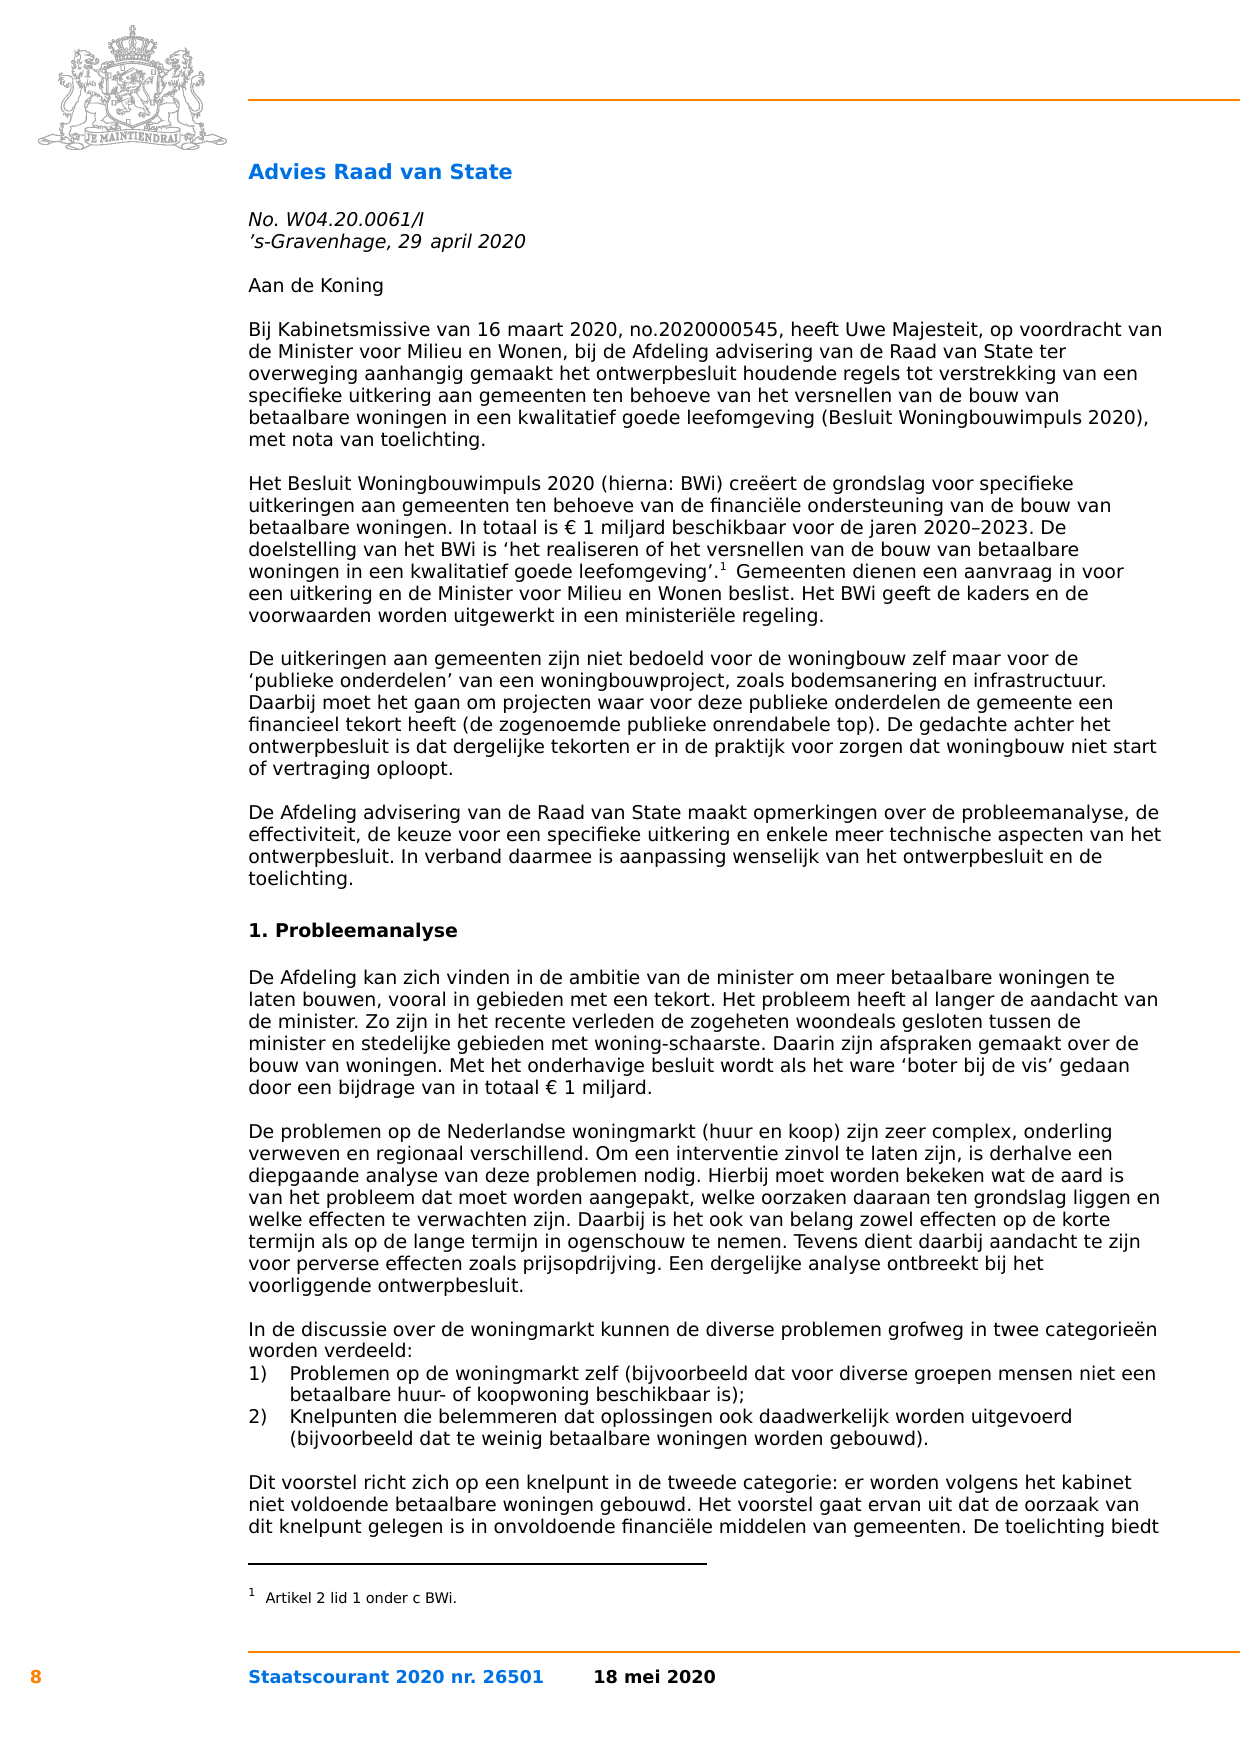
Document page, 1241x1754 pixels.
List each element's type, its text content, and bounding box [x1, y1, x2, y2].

text Aan de Koning [248, 275, 1163, 297]
text 2) Knelpunten die belemmeren dat oplossingen ook daadwerkelijk worden uitgevoerd (bijvoorbeeld dat te weinig betaalbare woningen worden gebouwd). [248, 1406, 1163, 1450]
picture [38, 25, 227, 150]
text Artikel 2 lid 1 onder c BWi. [248, 1586, 1163, 1608]
text De Afdeling kan zich vinden in de ambitie van de minister om meer betaalbare woningen te laten bouwen, vooral in gebieden met een tekort. Het probleem heeft al langer de aandacht van de minister. Zo zijn in het recente verleden de zogeheten woondeals gesloten tussen de minister en stedelijke gebieden met woning-schaarste. Daarin zijn afspraken gemaakt over de bouw van woningen. Met het onderhavige besluit wordt als het ware ‘boter bij de vis’ gedaan door een bijdrage van in totaal € 1 miljard. [248, 967, 1163, 1099]
text Bij Kabinetsmissive van 16 maart 2020, no.2020000545, heeft Uwe Majesteit, op voordracht van de Minister voor Milieu en Wonen, bij de Afdeling advisering van de Raad van State ter overweging aanhangig gemaakt het ontwerpbesluit houdende regels tot verstrekking van een specifieke uitkering aan gemeenten ten behoeve van het versnellen van de bouw van betaalbare woningen in een kwalitatief goede leefomgeving (Besluit Woningbouwimpuls 2020), met nota van toelichting. [248, 319, 1163, 451]
text 1) Problemen op de woningmarkt zelf (bijvoorbeeld dat voor diverse groepen mensen niet een betaalbare huur- of koopwoning beschikbaar is); [248, 1362, 1163, 1406]
text In de discussie over de woningmarkt kunnen de diverse problemen grofweg in twee categorieën worden verdeeld: [248, 1318, 1163, 1362]
text Het Besluit Woningbouwimpuls 2020 (hierna: BWi) creëert de grondslag voor specifieke uitkeringen aan gemeenten ten behoeve van de financiële ondersteuning van de bouw van betaalbare woningen. In totaal is € 1 miljard beschikbaar voor de jaren 2020–2023. De doelstelling van het BWi is ‘het realiseren of het versnellen van de bouw van betaalbare woningen in een kwalitatief goede leefomgeving’. Gemeenten dienen een aanvraag in voor een uitkering en de Minister voor Milieu en Wonen beslist. Het BWi geeft de kaders en de voorwaarden worden uitgewerkt in een ministeriële regeling. [248, 473, 1163, 626]
text De Afdeling advisering van de Raad van State maakt opmerkingen over de probleemanalyse, de effectiviteit, de keuze voor een specifieke uitkering en enkele meer technische aspecten van het ontwerpbesluit. In verband daarmee is aanpassing wenselijk van het ontwerpbesluit en de toelichting. [248, 802, 1163, 890]
text No. W04.20.0061/I [248, 209, 1163, 231]
text ’s-Gravenhage, 29 april 2020 [248, 231, 1163, 253]
text Dit voorstel richt zich op een knelpunt in de tweede categorie: er worden volgens het kabinet niet voldoende betaalbare woningen gebouwd. Het voorstel gaat ervan uit dat de oorzaak van dit knelpunt gelegen is in onvoldoende financiële middelen van gemeenten. De toelichting biedt [248, 1472, 1163, 1538]
text De uitkeringen aan gemeenten zijn niet bedoeld voor de woningbouw zelf maar voor de ‘publieke onderdelen’ van een woningbouwproject, zoals bodemsanering en infrastructuur. Daarbij moet het gaan om projecten waar voor deze publieke onderdelen de gemeente een financieel tekort heeft (de zogenoemde publieke onrendabele top). De gedachte achter het ontwerpbesluit is dat dergelijke tekorten er in de praktijk voor zorgen dat woningbouw niet start of vertraging oploopt. [248, 648, 1163, 780]
text De problemen op de Nederlandse woningmarkt (huur en koop) zijn zeer complex, onderling verweven en regionaal verschillend. Om een interventie zinvol te laten zijn, is derhalve een diepgaande analyse van deze problemen nodig. Hierbij moet worden bekeken wat de aard is van het probleem dat moet worden aangepakt, welke oorzaken daaraan ten grondslag liggen en welke effecten te verwachten zijn. Daarbij is het ook van belang zowel effecten op de korte termijn als op de lange termijn in ogenschouw te nemen. Tevens dient daarbij aandacht te zijn voor perverse effecten zoals prijsopdrijving. Een dergelijke analyse ontbreekt bij het voorliggende ontwerpbesluit. [248, 1121, 1163, 1297]
subtitle 1. Probleemanalyse [248, 920, 1163, 942]
subtitle Advies Raad van State [248, 160, 1163, 184]
